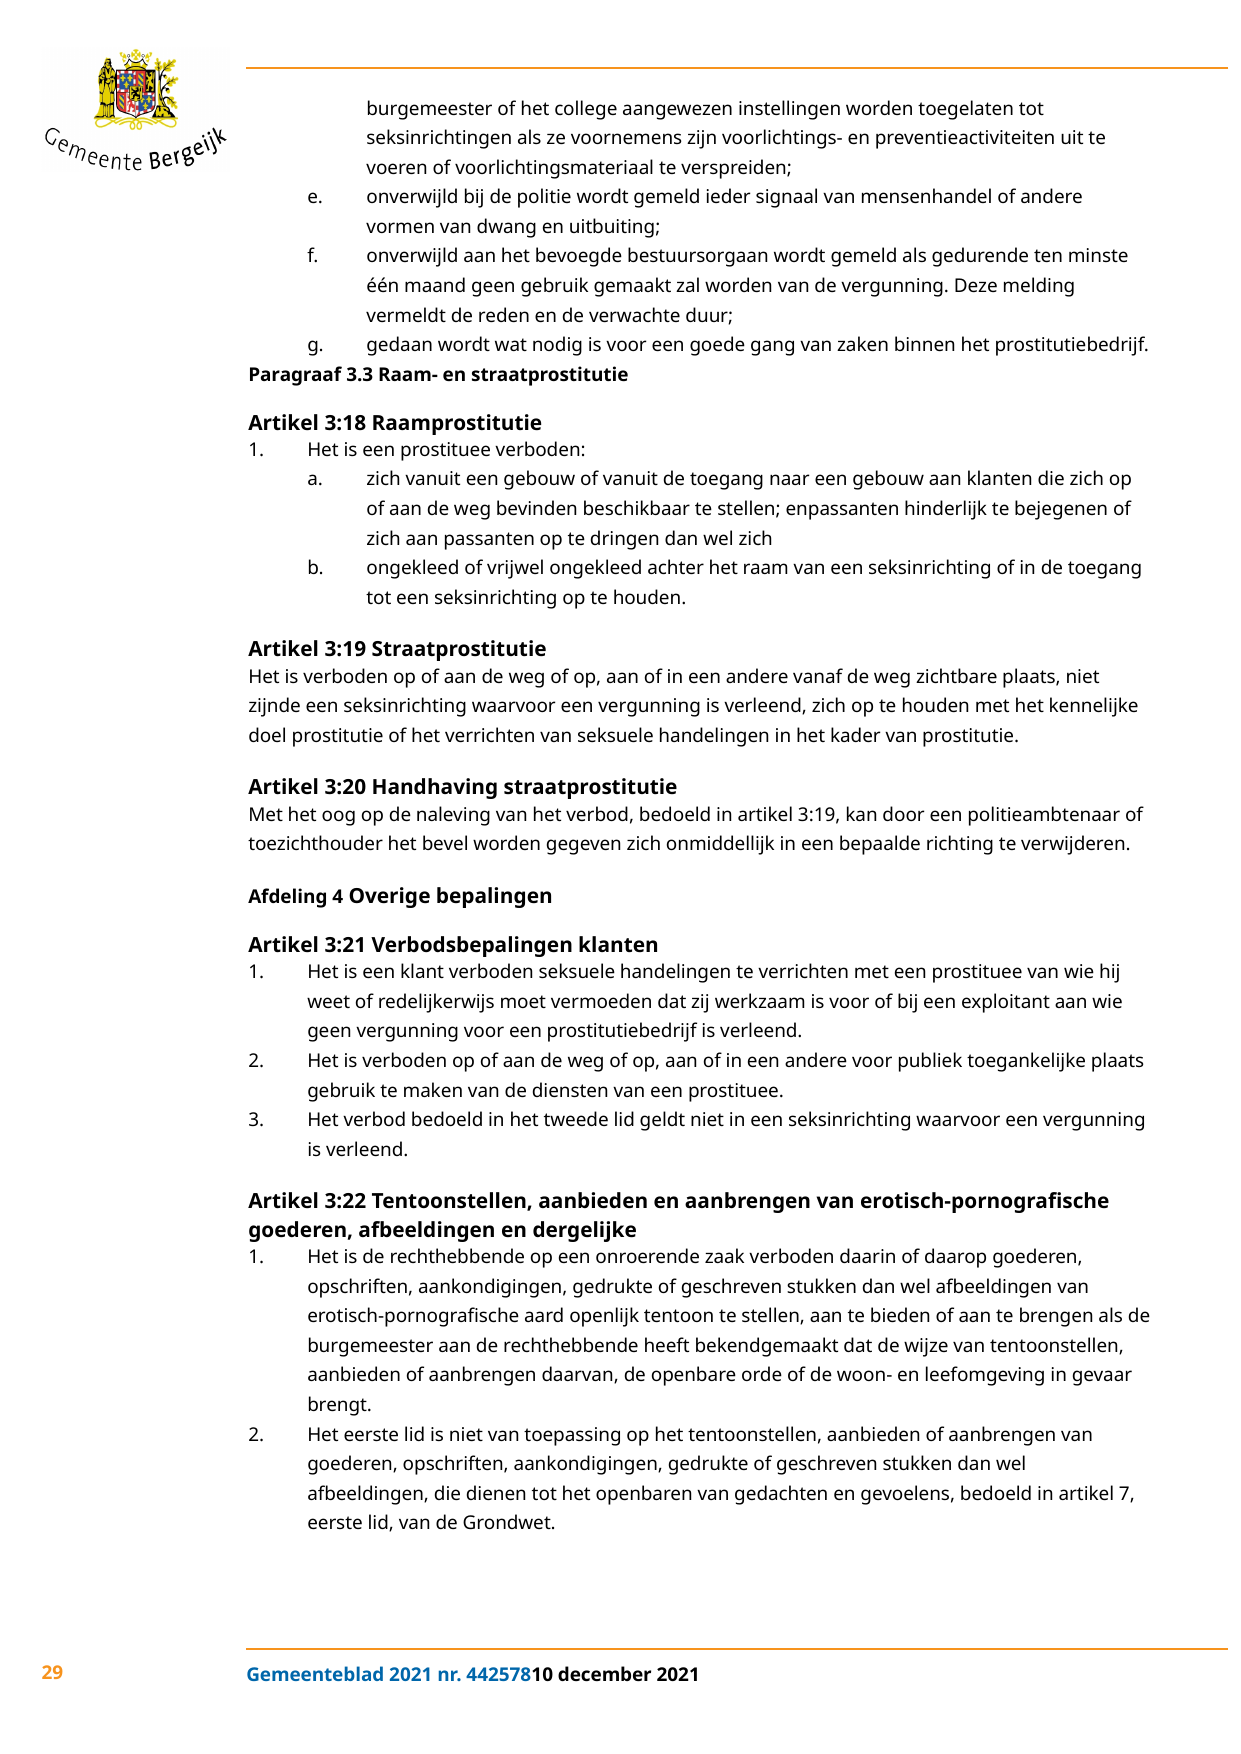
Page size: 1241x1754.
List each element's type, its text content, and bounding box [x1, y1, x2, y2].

list Het is een klant verboden seksuele handelingen te verrichten met een prostituee van wie hij weet of redelijkerwijs moet vermoeden dat zij werkzaam is voor of bij een exploitant aan wie geen vergunning voor een prostitutiebedrijf is verleend. [248, 958, 1152, 1043]
list Het is een prostituee verboden: [248, 436, 1152, 462]
text Artikel 3:20 Handhaving straatprostitutie [248, 772, 1152, 801]
text Het is verboden op of aan de weg of op, aan of in een andere vanaf de weg zichtbare plaats, niet zijnde een seksinrichting waarvoor een vergunning is verleend, zich op te houden met het kennelijke doel prostitutie of het verrichten van seksuele handelingen in het kader van prostitutie. [248, 663, 1152, 748]
list gedaan wordt wat nodig is voor een goede gang van zaken binnen het prostitutiebedrijf. [307, 331, 1152, 357]
list burgemeester of het college aangewezen instellingen worden toegelaten tot seksinrichtingen als ze voornemens zijn voorlichtings- en preventieactiviteiten uit te voeren of voorlichtingsmateriaal te verspreiden; [307, 95, 1152, 180]
text Artikel 3:18 Raamprostitutie [248, 408, 1152, 436]
list onverwijld bij de politie wordt gemeld ieder signaal van mensenhandel of andere vormen van dwang en uitbuiting; [307, 183, 1152, 239]
list zich vanuit een gebouw of vanuit de toegang naar een gebouw aan klanten die zich op of aan de weg bevinden beschikbaar te stellen; enpassanten hinderlijk te bejegenen of zich aan passanten op te dringen dan wel zich [307, 466, 1152, 551]
list Het verbod bedoeld in het tweede lid geldt niet in een seksinrichting waarvoor een vergunning is verleend. [248, 1106, 1152, 1162]
list Het eerste lid is niet van toepassing op het tentoonstellen, aanbieden of aanbrengen van goederen, opschriften, aankondigingen, gedrukte of geschreven stukken dan wel afbeeldingen, die dienen tot het openbaren van gedachten en gevoelens, bedoeld in artikel 7, eerste lid, van de Grondwet. [248, 1421, 1152, 1535]
text Paragraaf 3.3 Raam- en straatprostitutie [248, 361, 1152, 387]
text Artikel 3:22 Tentoonstellen, aanbieden en aanbrengen van erotisch-pornografische goederen, afbeeldingen en dergelijke [248, 1186, 1152, 1243]
list Het is de rechthebbende op een onroerende zaak verboden daarin of daarop goederen, opschriften, aankondigingen, gedrukte of geschreven stukken dan wel afbeeldingen van erotisch-pornografische aard openlijk tentoon te stellen, aan te bieden of aan te brengen als de burgemeester aan de rechthebbende heeft bekendgemaakt dat de wijze van tentoonstellen, aanbieden of aanbrengen daarvan, de openbare orde of de woon- en leefomgeving in gevaar brengt. [248, 1243, 1152, 1417]
list Het is verboden op of aan de weg of op, aan of in een andere voor publiek toegankelijke plaats gebruik te maken van de diensten van een prostituee. [248, 1047, 1152, 1102]
text Met het oog op de naleving van het verbod, bedoeld in artikel 3:19, kan door een politieambtenaar of toezichthouder het bevel worden gegeven zich onmiddellijk in een bepaalde richting te verwijderen. [248, 801, 1152, 856]
picture [41, 47, 231, 172]
list ongekleed of vrijwel ongekleed achter het raam van een seksinrichting of in de toegang tot een seksinrichting op te houden. [307, 554, 1152, 610]
list onverwijld aan het bevoegde bestuursorgaan wordt gemeld als gedurende ten minste één maand geen gebruik gemaakt zal worden van de vergunning. Deze melding vermeldt de reden en de verwachte duur; [307, 243, 1152, 328]
text Afdeling 4 Overige bepalingen [248, 881, 1152, 909]
text Artikel 3:19 Straatprostitutie [248, 634, 1152, 663]
text Artikel 3:21 Verbodsbepalingen klanten [248, 930, 1152, 958]
